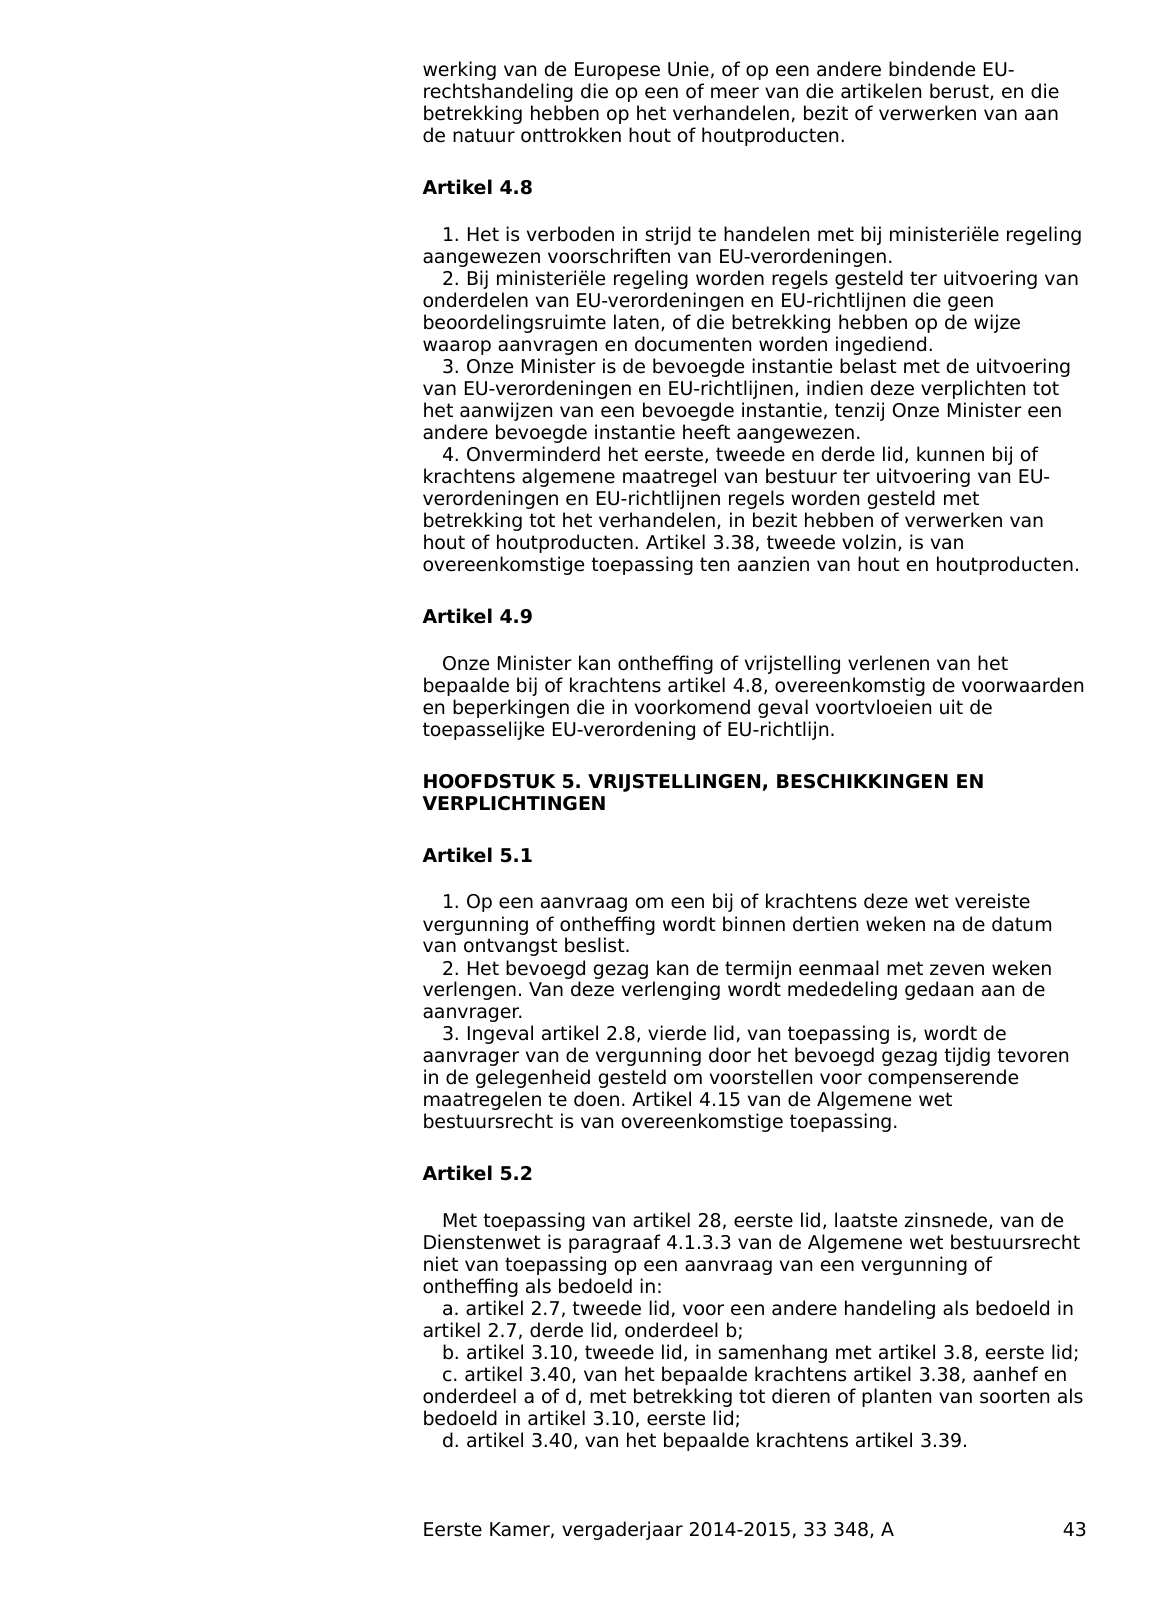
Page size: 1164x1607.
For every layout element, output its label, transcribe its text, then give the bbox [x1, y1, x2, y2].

text Onze Minister kan ontheffing of vrijstelling verlenen van het bepaalde bij of krachtens artikel 4.8, overeenkomstig de voorwaarden en beperkingen die in voorkomend geval voortvloeien uit de toepasselijke EU-verordening of EU-richtlijn. [422, 653, 1087, 741]
text 4. Onverminderd het eerste, tweede en derde lid, kunnen bij of krachtens algemene maatregel van bestuur ter uitvoering van EU-verordeningen en EU-richtlijnen regels worden gesteld met betrekking tot het verhandelen, in bezit hebben of verwerken van hout of houtproducten. Artikel 3.38, tweede volzin, is van overeenkomstige toepassing ten aanzien van hout en houtproducten. [422, 444, 1087, 576]
text b. artikel 3.10, tweede lid, in samenhang met artikel 3.8, eerste lid; [422, 1342, 1087, 1364]
subtitle HOOFDSTUK 5. VRIJSTELLINGEN, BESCHIKKINGEN EN VERPLICHTINGEN [422, 771, 1087, 814]
text 1. Het is verboden in strijd te handelen met bij ministeriële regeling aangewezen voorschriften van EU-verordeningen. [422, 224, 1087, 268]
subtitle Artikel 5.1 [422, 844, 1087, 866]
text 3. Onze Minister is de bevoegde instantie belast met de uitvoering van EU-verordeningen en EU-richtlijnen, indien deze verplichten tot het aanwijzen van een bevoegde instantie, tenzij Onze Minister een andere bevoegde instantie heeft aangewezen. [422, 356, 1087, 444]
text 2. Het bevoegd gezag kan de termijn eenmaal met zeven weken verlengen. Van deze verlenging wordt mededeling gedaan aan de aanvrager. [422, 957, 1087, 1023]
text 1. Op een aanvraag om een bij of krachtens deze wet vereiste vergunning of ontheffing wordt binnen dertien weken na de datum van ontvangst beslist. [422, 891, 1087, 957]
text c. artikel 3.40, van het bepaalde krachtens artikel 3.38, aanhef en onderdeel a of d, met betrekking tot dieren of planten van soorten als bedoeld in artikel 3.10, eerste lid; [422, 1364, 1087, 1430]
subtitle Artikel 5.2 [422, 1163, 1087, 1185]
text werking van de Europese Unie, of op een andere bindende EU-rechtshandeling die op een of meer van die artikelen berust, en die betrekking hebben op het verhandelen, bezit of verwerken van aan de natuur onttrokken hout of houtproducten. [422, 59, 1087, 147]
text d. artikel 3.40, van het bepaalde krachtens artikel 3.39. [422, 1430, 1087, 1452]
text 2. Bij ministeriële regeling worden regels gesteld ter uitvoering van onderdelen van EU-verordeningen en EU-richtlijnen die geen beoordelingsruimte laten, of die betrekking hebben op de wijze waarop aanvragen en documenten worden ingediend. [422, 268, 1087, 356]
text Met toepassing van artikel 28, eerste lid, laatste zinsnede, van de Dienstenwet is paragraaf 4.1.3.3 van de Algemene wet bestuursrecht niet van toepassing op een aanvraag van een vergunning of ontheffing als bedoeld in: [422, 1210, 1087, 1298]
text 3. Ingeval artikel 2.8, vierde lid, van toepassing is, wordt de aanvrager van de vergunning door het bevoegd gezag tijdig tevoren in de gelegenheid gesteld om voorstellen voor compenserende maatregelen te doen. Artikel 4.15 van de Algemene wet bestuursrecht is van overeenkomstige toepassing. [422, 1023, 1087, 1133]
subtitle Artikel 4.8 [422, 177, 1087, 199]
text a. artikel 2.7, tweede lid, voor een andere handeling als bedoeld in artikel 2.7, derde lid, onderdeel b; [422, 1298, 1087, 1342]
subtitle Artikel 4.9 [422, 606, 1087, 628]
